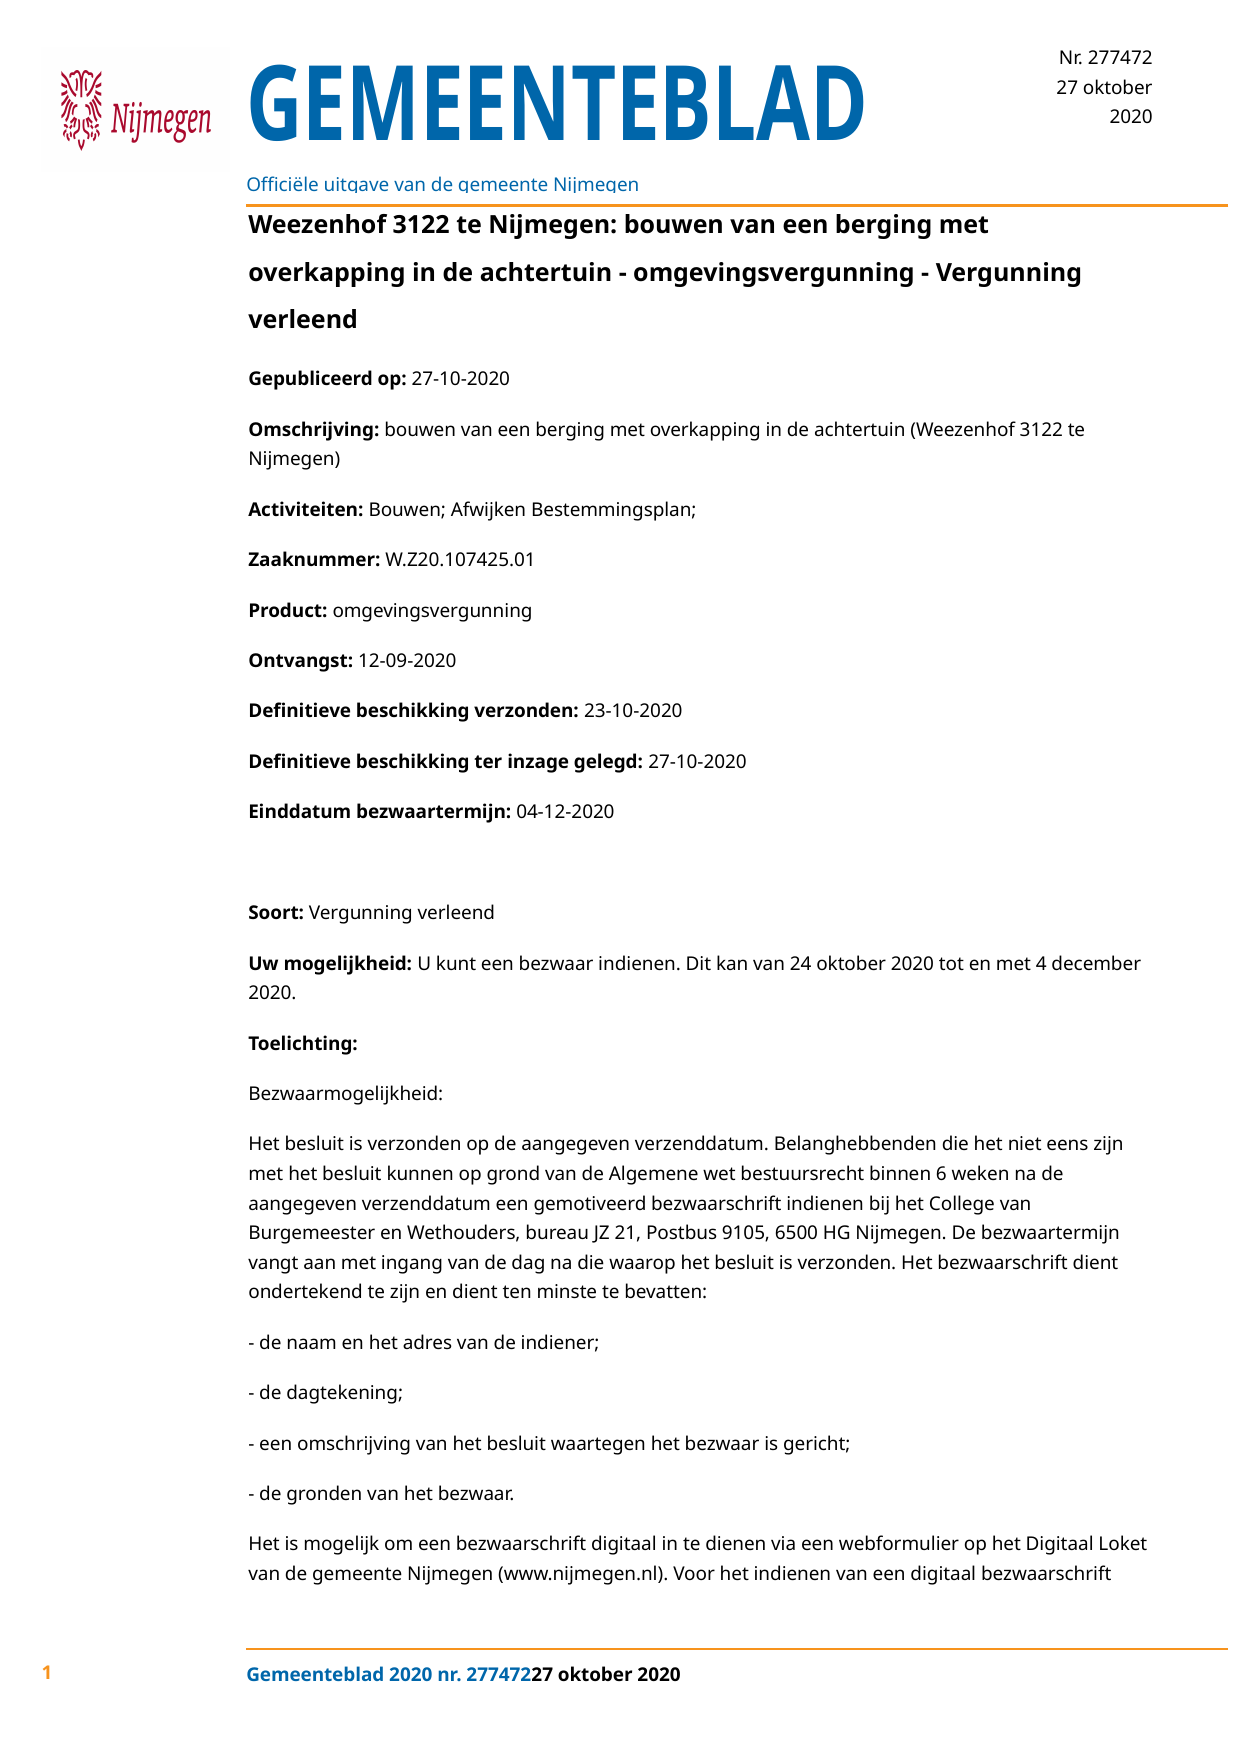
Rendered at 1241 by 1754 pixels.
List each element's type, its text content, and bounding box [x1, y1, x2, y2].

text - de dagtekening; [248, 1379, 1152, 1405]
text Weezenhof 3122 te Nijmegen: bouwen van een berging met overkapping in de achtertuin - omgevingsvergunning - Vergunning verleend [248, 207, 1152, 336]
text Omschrijving: bouwen van een berging met overkapping in de achtertuin (Weezenhof 3122 te Nijmegen) [248, 416, 1152, 471]
text Toelichting: [248, 1030, 1152, 1055]
picture [41, 47, 231, 172]
text Activiteiten: Bouwen; Afwijken Bestemmingsplan; [248, 496, 1152, 522]
text Soort: Vergunning verleend [248, 899, 1152, 925]
text Het is mogelijk om een bezwaarschrift digitaal in te dienen via een webformulier op het Digitaal Loket van de gemeente Nijmegen (www.nijmegen.nl). Voor het indienen van een digitaal bezwaarschrift [248, 1531, 1152, 1586]
text Ontvangst: 12-09-2020 [248, 647, 1152, 673]
text Bezwaarmogelijkheid: [248, 1080, 1152, 1106]
text Uw mogelijkheid: U kunt een bezwaar indienen. Dit kan van 24 oktober 2020 tot en met 4 december 2020. [248, 950, 1152, 1005]
text Zaaknummer: W.Z20.107425.01 [248, 546, 1152, 572]
text - een omschrijving van het besluit waartegen het bezwaar is gericht; [248, 1430, 1152, 1455]
text Definitieve beschikking ter inzage gelegd: 27-10-2020 [248, 748, 1152, 774]
text - de naam en het adres van de indiener; [248, 1329, 1152, 1354]
text - de gronden van het bezwaar. [248, 1480, 1152, 1506]
text Gepubliceerd op: 27-10-2020 [248, 366, 1152, 391]
text Definitieve beschikking verzonden: 23-10-2020 [248, 698, 1152, 723]
text Het besluit is verzonden op de aangegeven verzenddatum. Belanghebbenden die het niet eens zijn met het besluit kunnen op grond van de Algemene wet bestuursrecht binnen 6 weken na de aangegeven verzenddatum een gemotiveerd bezwaarschrift indienen bij het College van Burgemeester en Wethouders, bureau JZ 21, Postbus 9105, 6500 HG Nijmegen. De bezwaartermijn vangt aan met ingang van de dag na die waarop het besluit is verzonden. Het bezwaarschrift dient ondertekend te zijn en dient ten minste te bevatten: [248, 1131, 1152, 1304]
text Einddatum bezwaartermijn: 04-12-2020 [248, 798, 1152, 824]
text Product: omgevingsvergunning [248, 597, 1152, 622]
